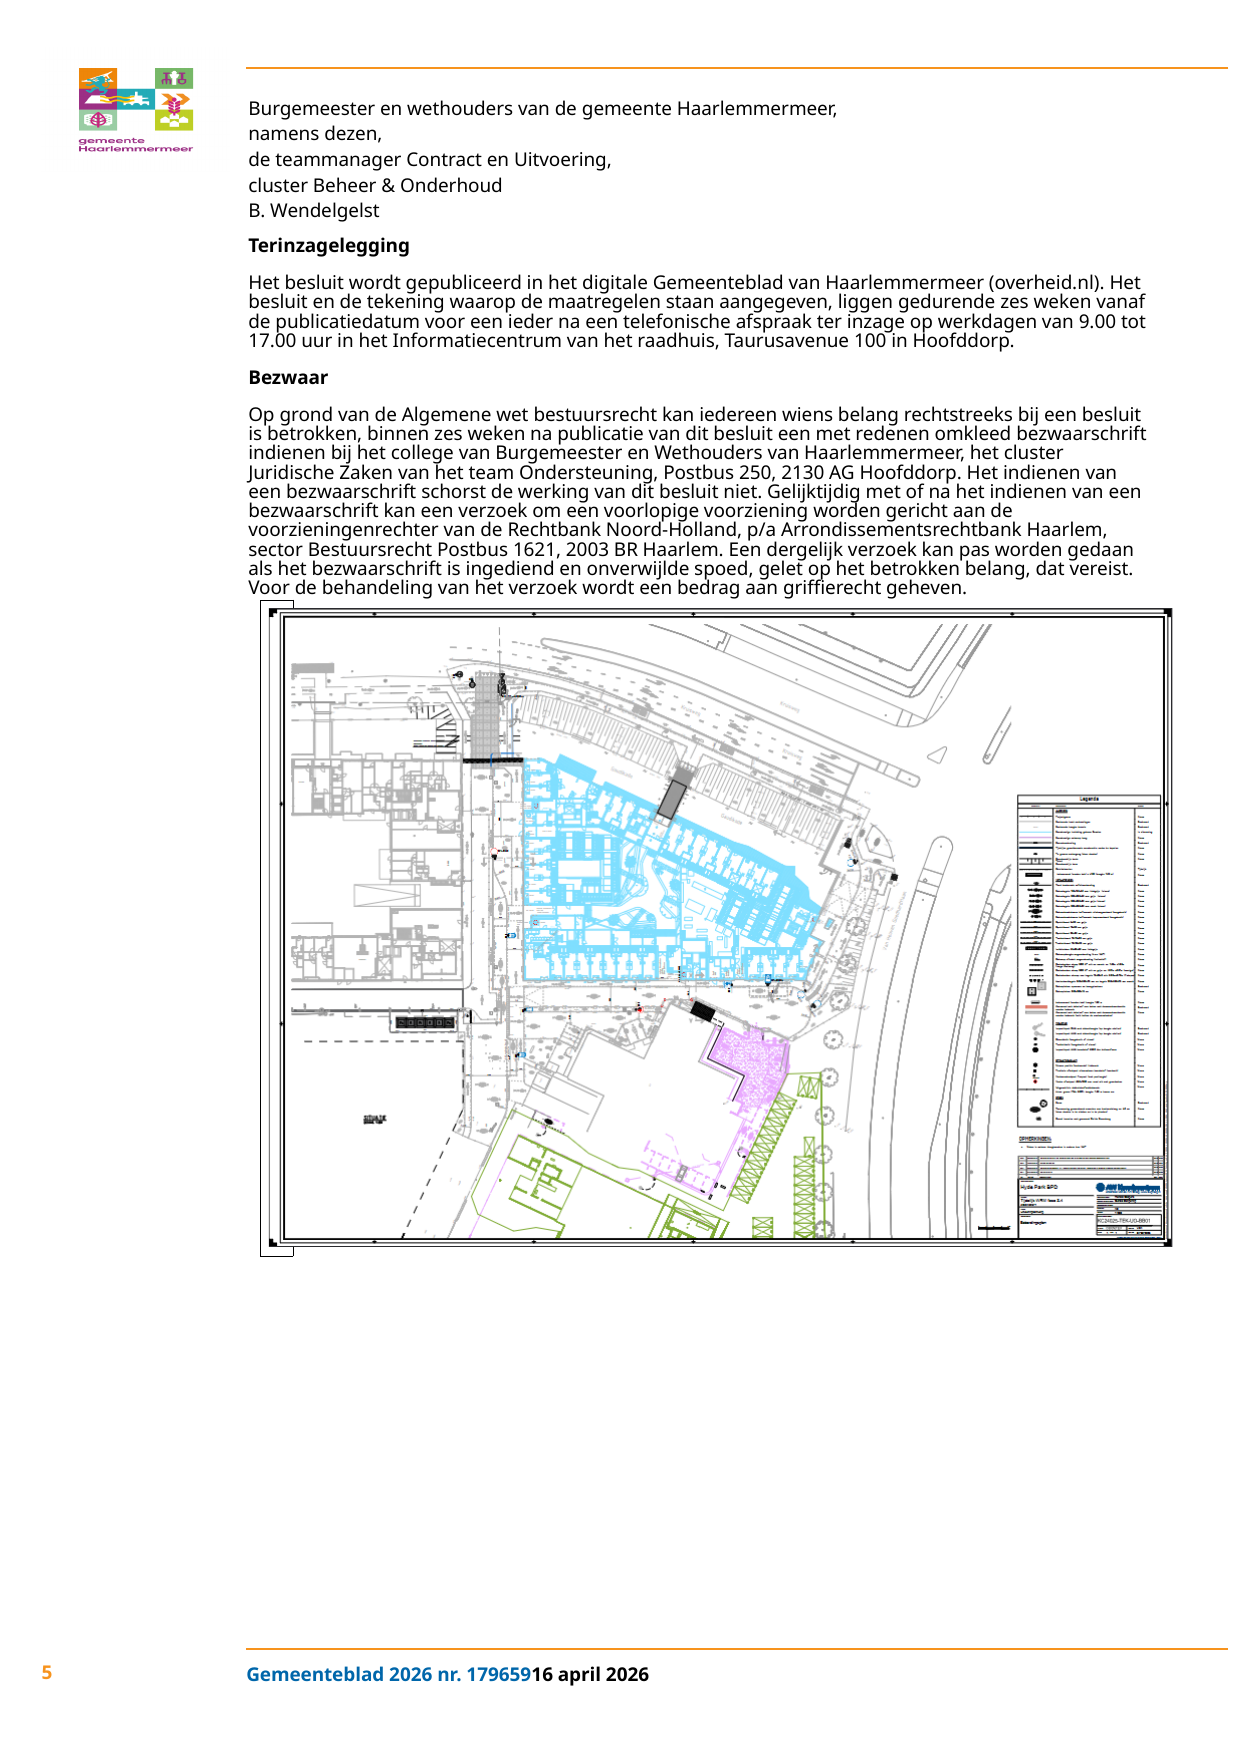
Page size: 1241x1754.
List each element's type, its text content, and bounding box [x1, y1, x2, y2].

text B. Wendelgelst [248, 198, 1152, 223]
text Burgemeester en wethouders van de gemeente Haarlemmermeer, [248, 95, 1152, 121]
text Terinzagelegging [248, 237, 1152, 256]
text de teammanager Contract en Uitvoering, [248, 146, 1152, 172]
text Het besluit wordt gepubliceerd in het digitale Gemeenteblad van Haarlemmermeer (overheid.nl). Het besluit en de tekening waarop de maatregelen staan aangegeven, liggen gedurende zes weken vanaf de publicatiedatum voor een ieder na een telefonische afspraak ter inzage op werkdagen van 9.00 tot 17.00 uur in het Informatiecentrum van het raadhuis, Taurusavenue 100 in Hoofddorp. [248, 274, 1152, 351]
text namens dezen, [248, 121, 1152, 146]
picture [268, 608, 1173, 1247]
picture [41, 47, 231, 172]
text cluster Beheer & Onderhoud [248, 172, 1152, 198]
text Bezwaar [248, 369, 1152, 388]
text Op grond van de Algemene wet bestuursrecht kan iedereen wiens belang rechtstreeks bij een besluit is betrokken, binnen zes weken na publicatie van dit besluit een met redenen omkleed bezwaarschrift indienen bij het college van Burgemeester en Wethouders van Haarlemmermeer, het cluster Juridische Zaken van het team Ondersteuning, Postbus 250, 2130 AG Hoofddorp. Het indienen van een bezwaarschrift schorst de werking van dit besluit niet. Gelijktijdig met of na het indienen van een bezwaarschrift kan een verzoek om een voorlopige voorziening worden gericht aan de voorzieningenrechter van de Rechtbank Noord-Holland, p/a Arrondissementsrechtbank Haarlem, sector Bestuursrecht Postbus 1621, 2003 BR Haarlem. Een dergelijk verzoek kan pas worden gedaan als het bezwaarschrift is ingediend en onverwijlde spoed, gelet op het betrokken belang, dat vereist. Voor de behandeling van het verzoek wordt een bedrag aan griffierecht geheven. [248, 406, 1152, 598]
